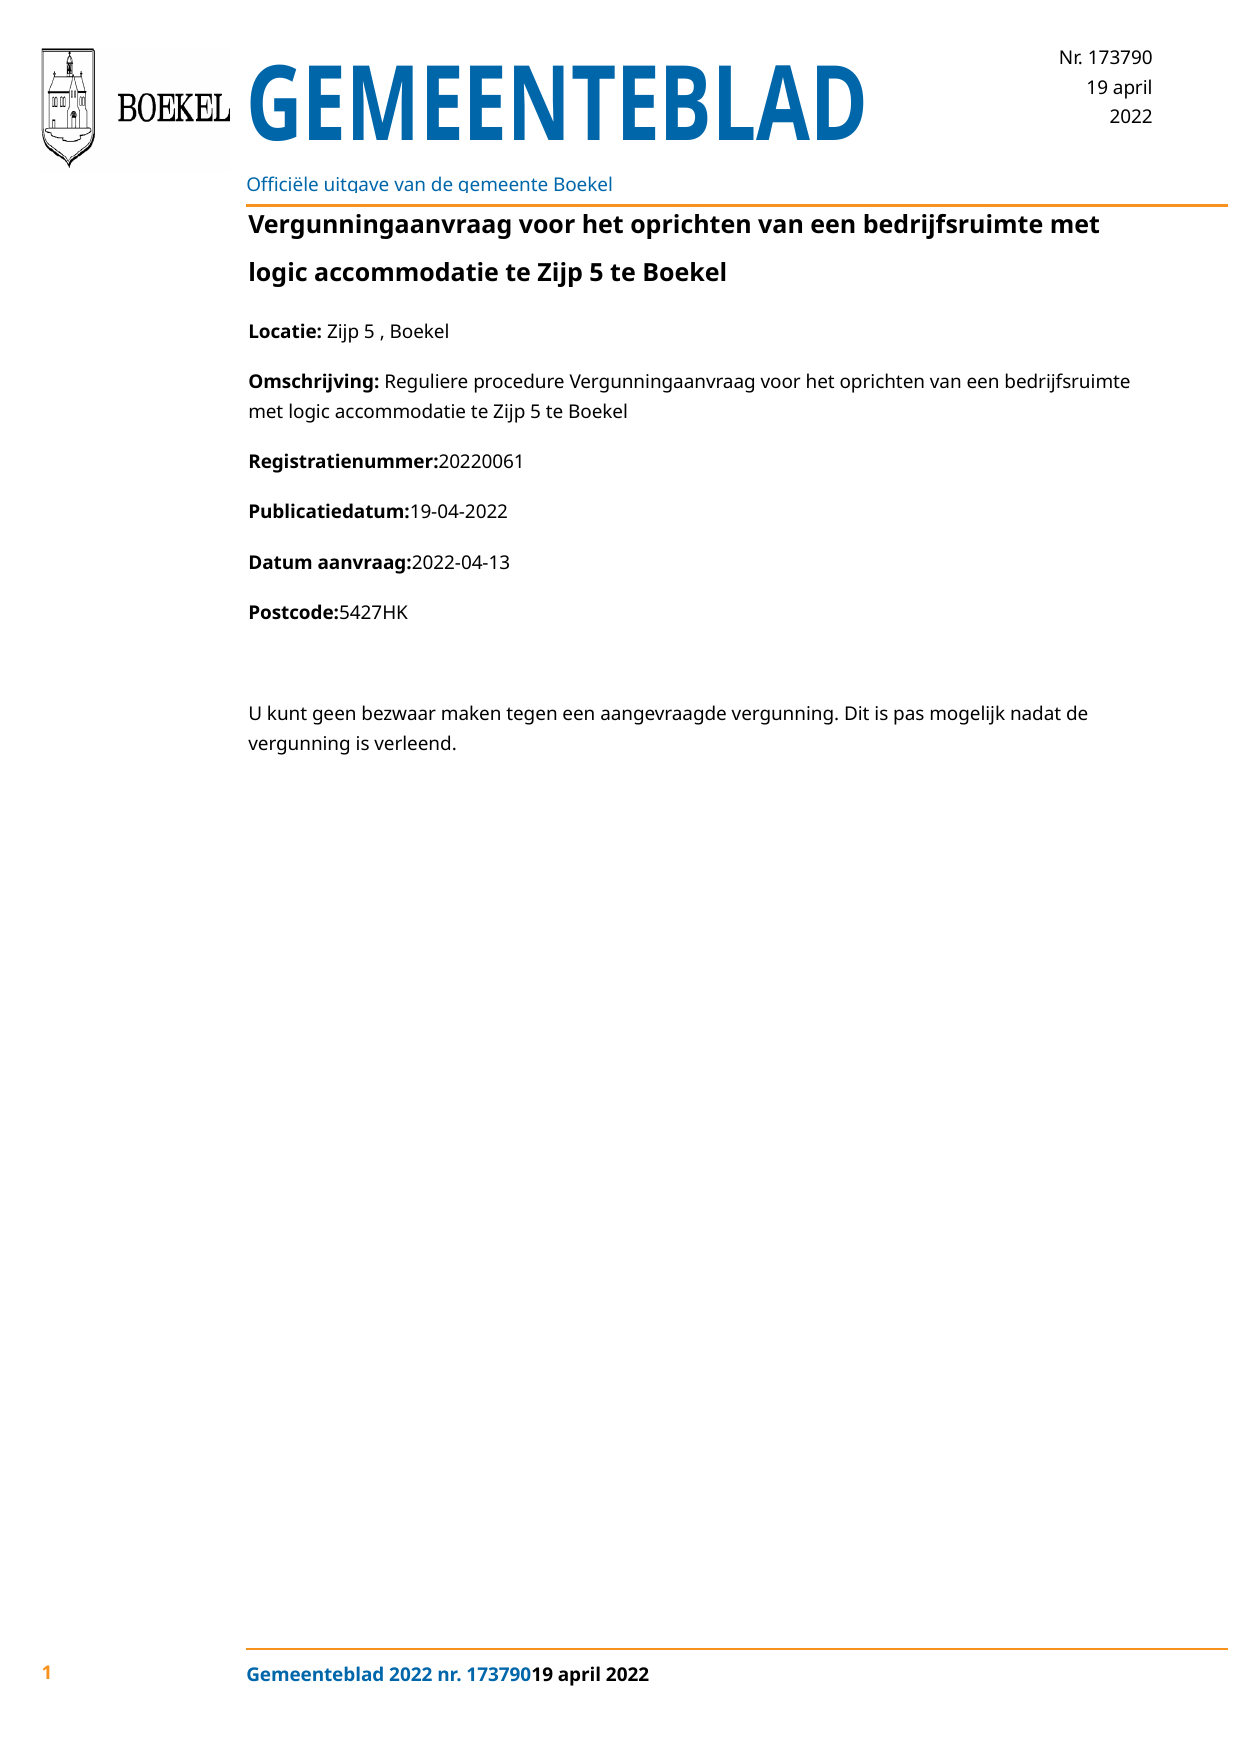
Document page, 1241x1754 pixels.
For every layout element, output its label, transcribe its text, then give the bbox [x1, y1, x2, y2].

text Postcode:5427HK [248, 599, 1152, 625]
text Locatie: Zijp 5 , Boekel [248, 318, 1152, 344]
text Publicatiedatum:19-04-2022 [248, 499, 1152, 524]
text Datum aanvraag:2022-04-13 [248, 549, 1152, 575]
text Registratienummer:20220061 [248, 448, 1152, 474]
picture [41, 47, 231, 172]
text Vergunningaanvraag voor het oprichten van een bedrijfsruimte met logic accommodatie te Zijp 5 te Boekel [248, 207, 1152, 288]
text Omschrijving: Reguliere procedure Vergunningaanvraag voor het oprichten van een bedrijfsruimte met logic accommodatie te Zijp 5 te Boekel [248, 368, 1152, 424]
text U kunt geen bezwaar maken tegen een aangevraagde vergunning. Dit is pas mogelijk nadat de vergunning is verleend. [248, 700, 1152, 756]
